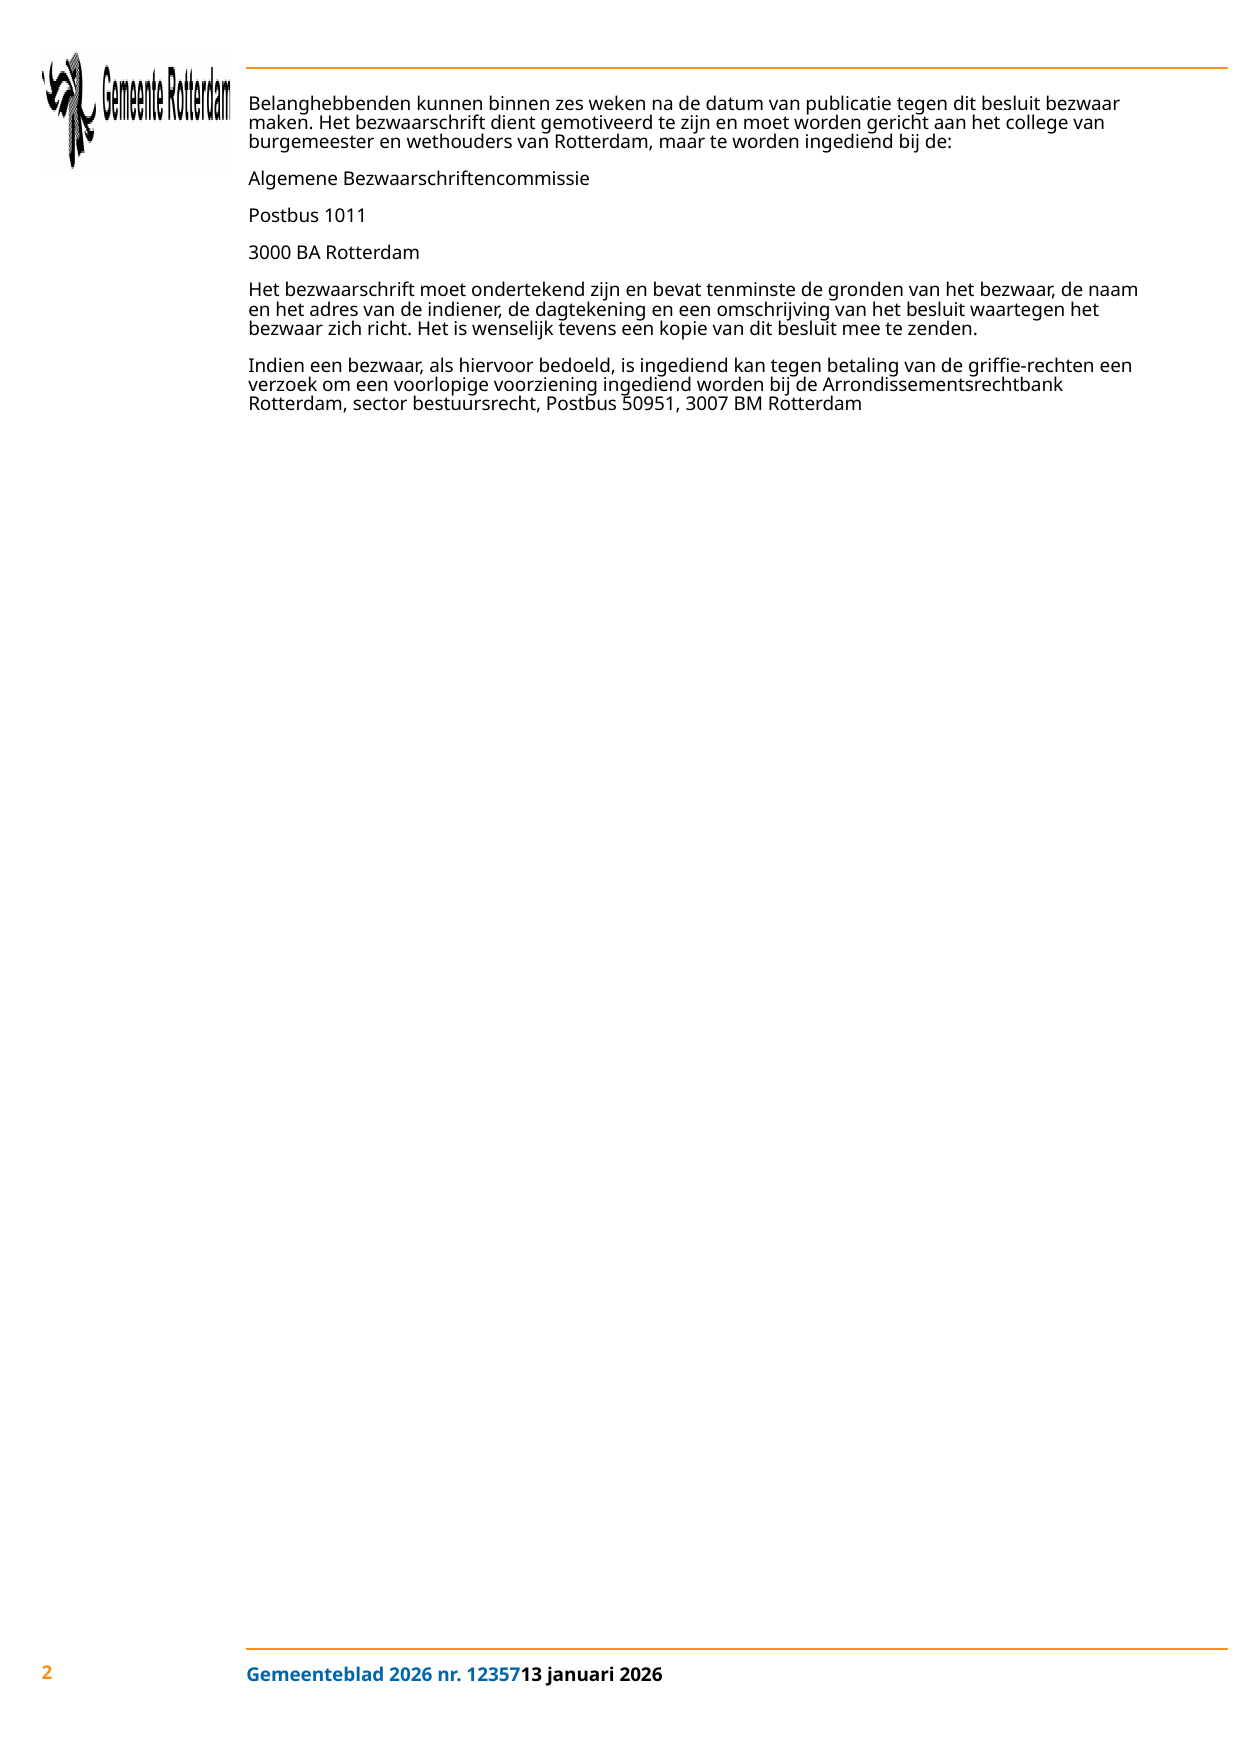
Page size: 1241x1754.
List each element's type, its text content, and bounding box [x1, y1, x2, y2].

text Postbus 1011 [248, 207, 1152, 227]
text 3000 BA Rotterdam [248, 244, 1152, 264]
text Algemene Bezwaarschriftencommissie [248, 170, 1152, 190]
text Het bezwaarschrift moet ondertekend zijn en bevat tenminste de gronden van het bezwaar, de naam en het adres van de indiener, de dagtekening en een omschrijving van het besluit waartegen het bezwaar zich richt. Het is wenselijk tevens een kopie van dit besluit mee te zenden. [248, 281, 1152, 339]
text Indien een bezwaar, als hiervoor bedoeld, is ingediend kan tegen betaling van de griffie-rechten een verzoek om een voorlopige voorziening ingediend worden bij de Arrondissementsrechtbank Rotterdam, sector bestuursrecht, Postbus 50951, 3007 BM Rotterdam [248, 357, 1152, 415]
text Belanghebbenden kunnen binnen zes weken na de datum van publicatie tegen dit besluit bezwaar maken. Het bezwaarschrift dient gemotiveerd te zijn en moet worden gericht aan het college van burgemeester en wethouders van Rotterdam, maar te worden ingediend bij de: [248, 95, 1152, 153]
picture [41, 47, 231, 172]
